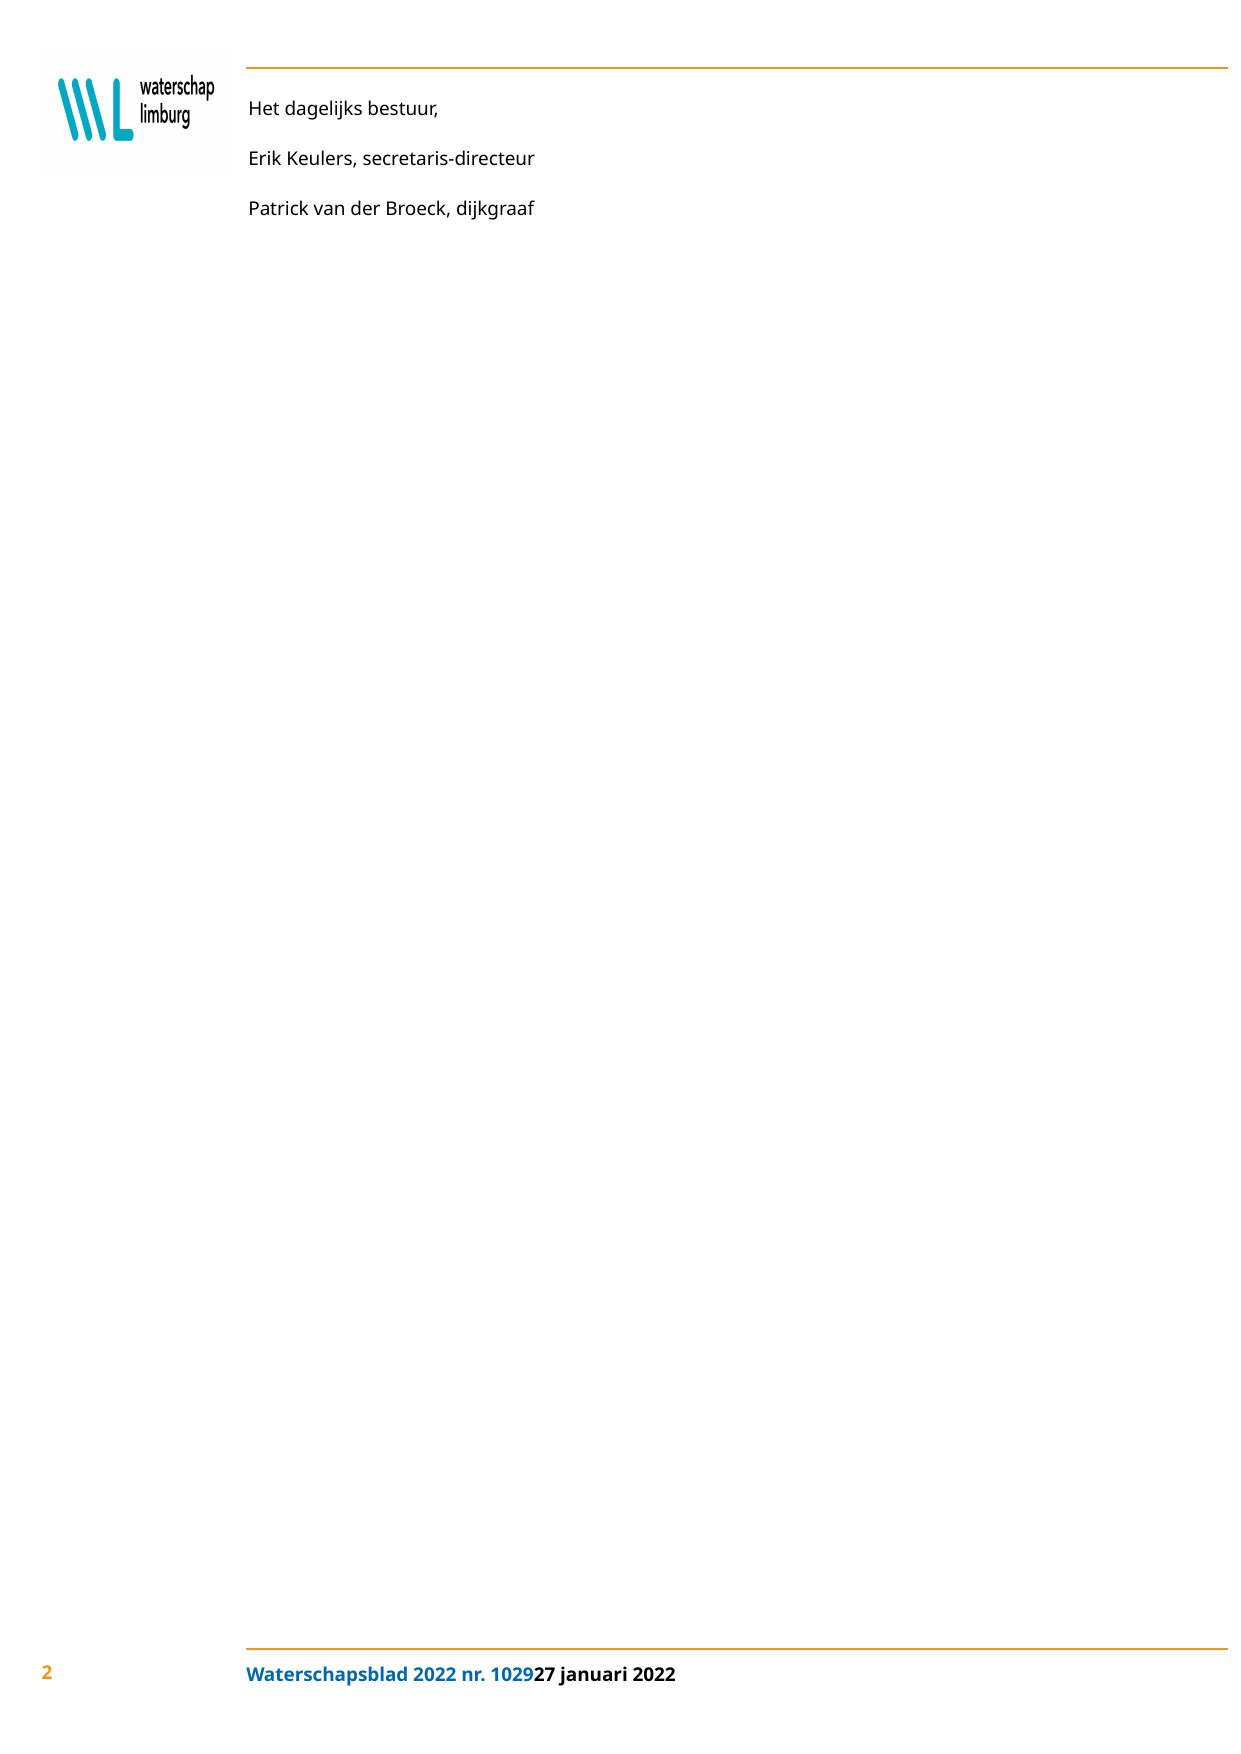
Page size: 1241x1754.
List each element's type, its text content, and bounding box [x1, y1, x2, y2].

picture [41, 47, 231, 172]
text Erik Keulers, secretaris-directeur [248, 145, 1152, 171]
text Patrick van der Broeck, dijkgraaf [248, 196, 1152, 221]
text Het dagelijks bestuur, [248, 95, 1152, 121]
